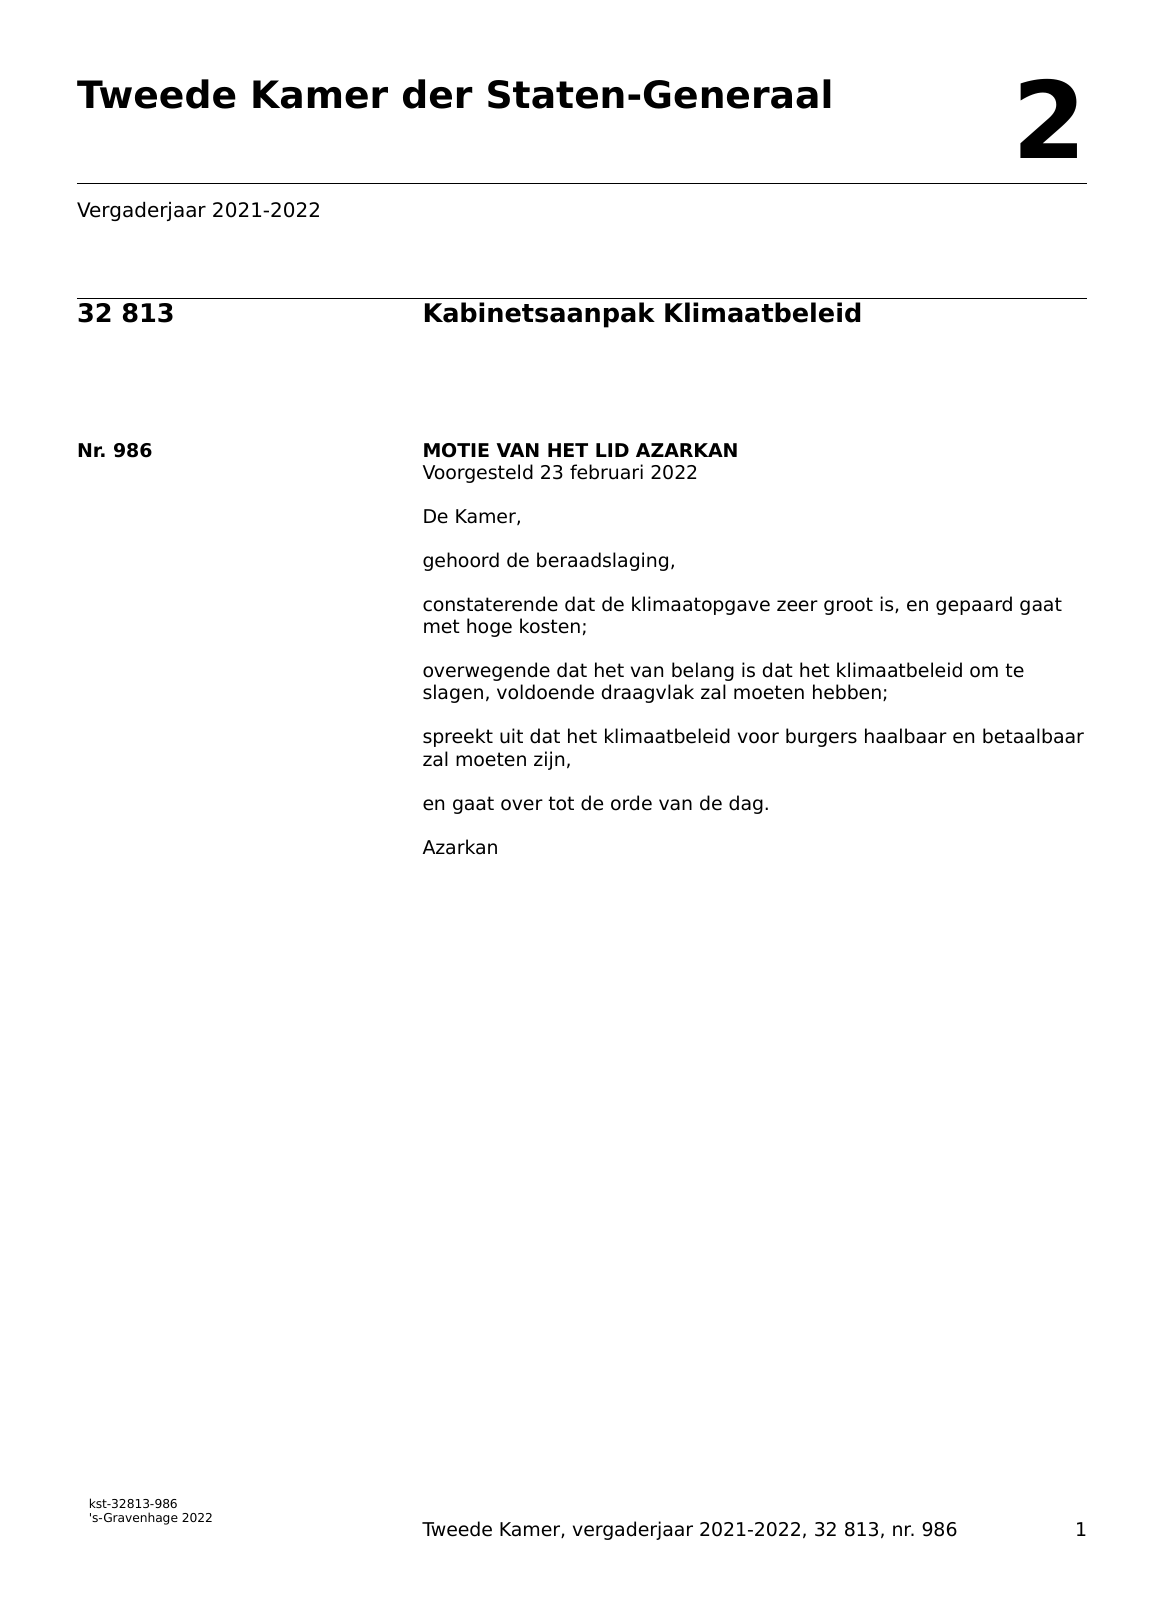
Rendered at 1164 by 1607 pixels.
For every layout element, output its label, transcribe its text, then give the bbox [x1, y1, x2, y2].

text gehoord de beraadslaging, [422, 550, 1087, 572]
text en gaat over tot de orde van de dag. [422, 793, 1087, 814]
text kst-32813-986 [88, 1497, 323, 1511]
table_cell Vergaderjaar 2021-2022 [77, 184, 1087, 298]
text Azarkan [422, 837, 1087, 859]
text 's-Gravenhage 2022 [88, 1511, 323, 1525]
subtitle 32 813 Kabinetsaanpak Klimaatbeleid [77, 299, 1087, 329]
text De Kamer, [422, 506, 1087, 528]
table_header Tweede Kamer der Staten-Generaal [77, 59, 886, 183]
text Voorgesteld 23 februari 2022 [422, 462, 1087, 484]
text overwegende dat het van belang is dat het klimaatbeleid om te slagen, voldoende draagvlak zal moeten hebben; [422, 660, 1087, 704]
text spreekt uit dat het klimaatbeleid voor burgers haalbaar en betaalbaar zal moeten zijn, [422, 726, 1087, 770]
table_header 2 [886, 59, 1087, 183]
text constaterende dat de klimaatopgave zeer groot is, en gepaard gaat met hoge kosten; [422, 594, 1087, 638]
subtitle Nr. 986 MOTIE VAN HET LID AZARKAN [77, 440, 1087, 462]
